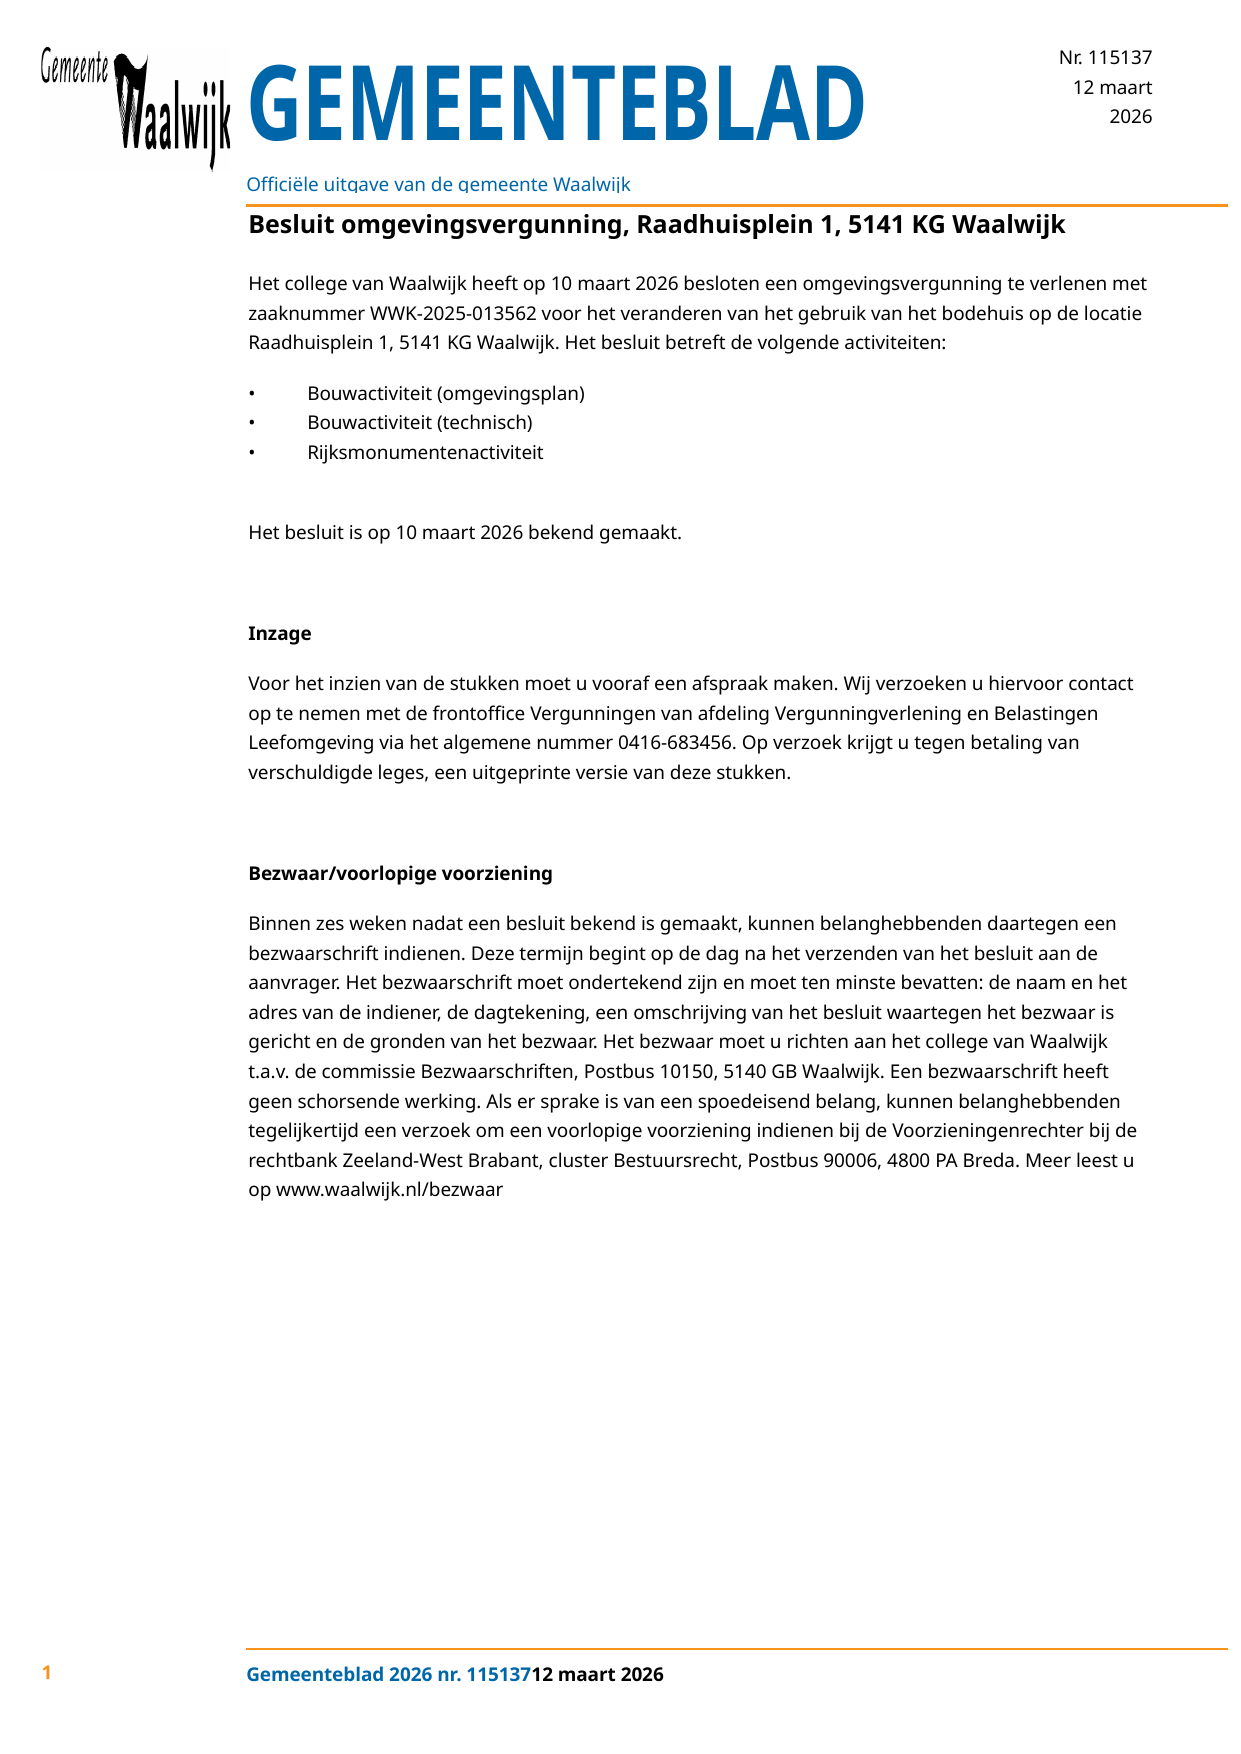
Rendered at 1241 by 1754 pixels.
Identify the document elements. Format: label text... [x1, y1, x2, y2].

list Rijksmonumentenactiviteit [248, 439, 1152, 465]
text Voor het inzien van de stukken moet u vooraf een afspraak maken. Wij verzoeken u hiervoor contact op te nemen met de frontoffice Vergunningen van afdeling Vergunningverlening en Belastingen Leefomgeving via het algemene nummer 0416-683456. Op verzoek krijgt u tegen betaling van verschuldigde leges, een uitgeprinte versie van deze stukken. [248, 670, 1152, 785]
list Bouwactiviteit (technisch) [248, 409, 1152, 435]
text Het college van Waalwijk heeft op 10 maart 2026 besloten een omgevingsvergunning te verlenen met zaaknummer WWK-2025-013562 voor het veranderen van het gebruik van het bodehuis op de locatie Raadhuisplein 1, 5141 KG Waalwijk. Het besluit betreft de volgende activiteiten: [248, 270, 1152, 355]
picture [41, 47, 231, 172]
text Het besluit is op 10 maart 2026 bekend gemaakt. [248, 519, 1152, 545]
text Besluit omgevingsvergunning, Raadhuisplein 1, 5141 KG Waalwijk [248, 207, 1152, 241]
text Inzage [248, 620, 1152, 646]
text Binnen zes weken nadat een besluit bekend is gemaakt, kunnen belanghebbenden daartegen een bezwaarschrift indienen. Deze termijn begint op de dag na het verzenden van het besluit aan de aanvrager. Het bezwaarschrift moet ondertekend zijn en moet ten minste bevatten: de naam en het adres van de indiener, de dagtekening, een omschrijving van het besluit waartegen het bezwaar is gericht en de gronden van het bezwaar. Het bezwaar moet u richten aan het college van Waalwijk t.a.v. de commissie Bezwaarschriften, Postbus 10150, 5140 GB Waalwijk. Een bezwaarschrift heeft geen schorsende werking. Als er sprake is van een spoedeisend belang, kunnen belanghebbenden tegelijkertijd een verzoek om een voorlopige voorziening indienen bij de Voorzieningenrechter bij de rechtbank Zeeland-West Brabant, cluster Bestuursrecht, Postbus 90006, 4800 PA Breda. Meer leest u op www.waalwijk.nl/bezwaar [248, 910, 1152, 1202]
list Bouwactiviteit (omgevingsplan) [248, 380, 1152, 406]
text Bezwaar/voorlopige voorziening [248, 860, 1152, 886]
